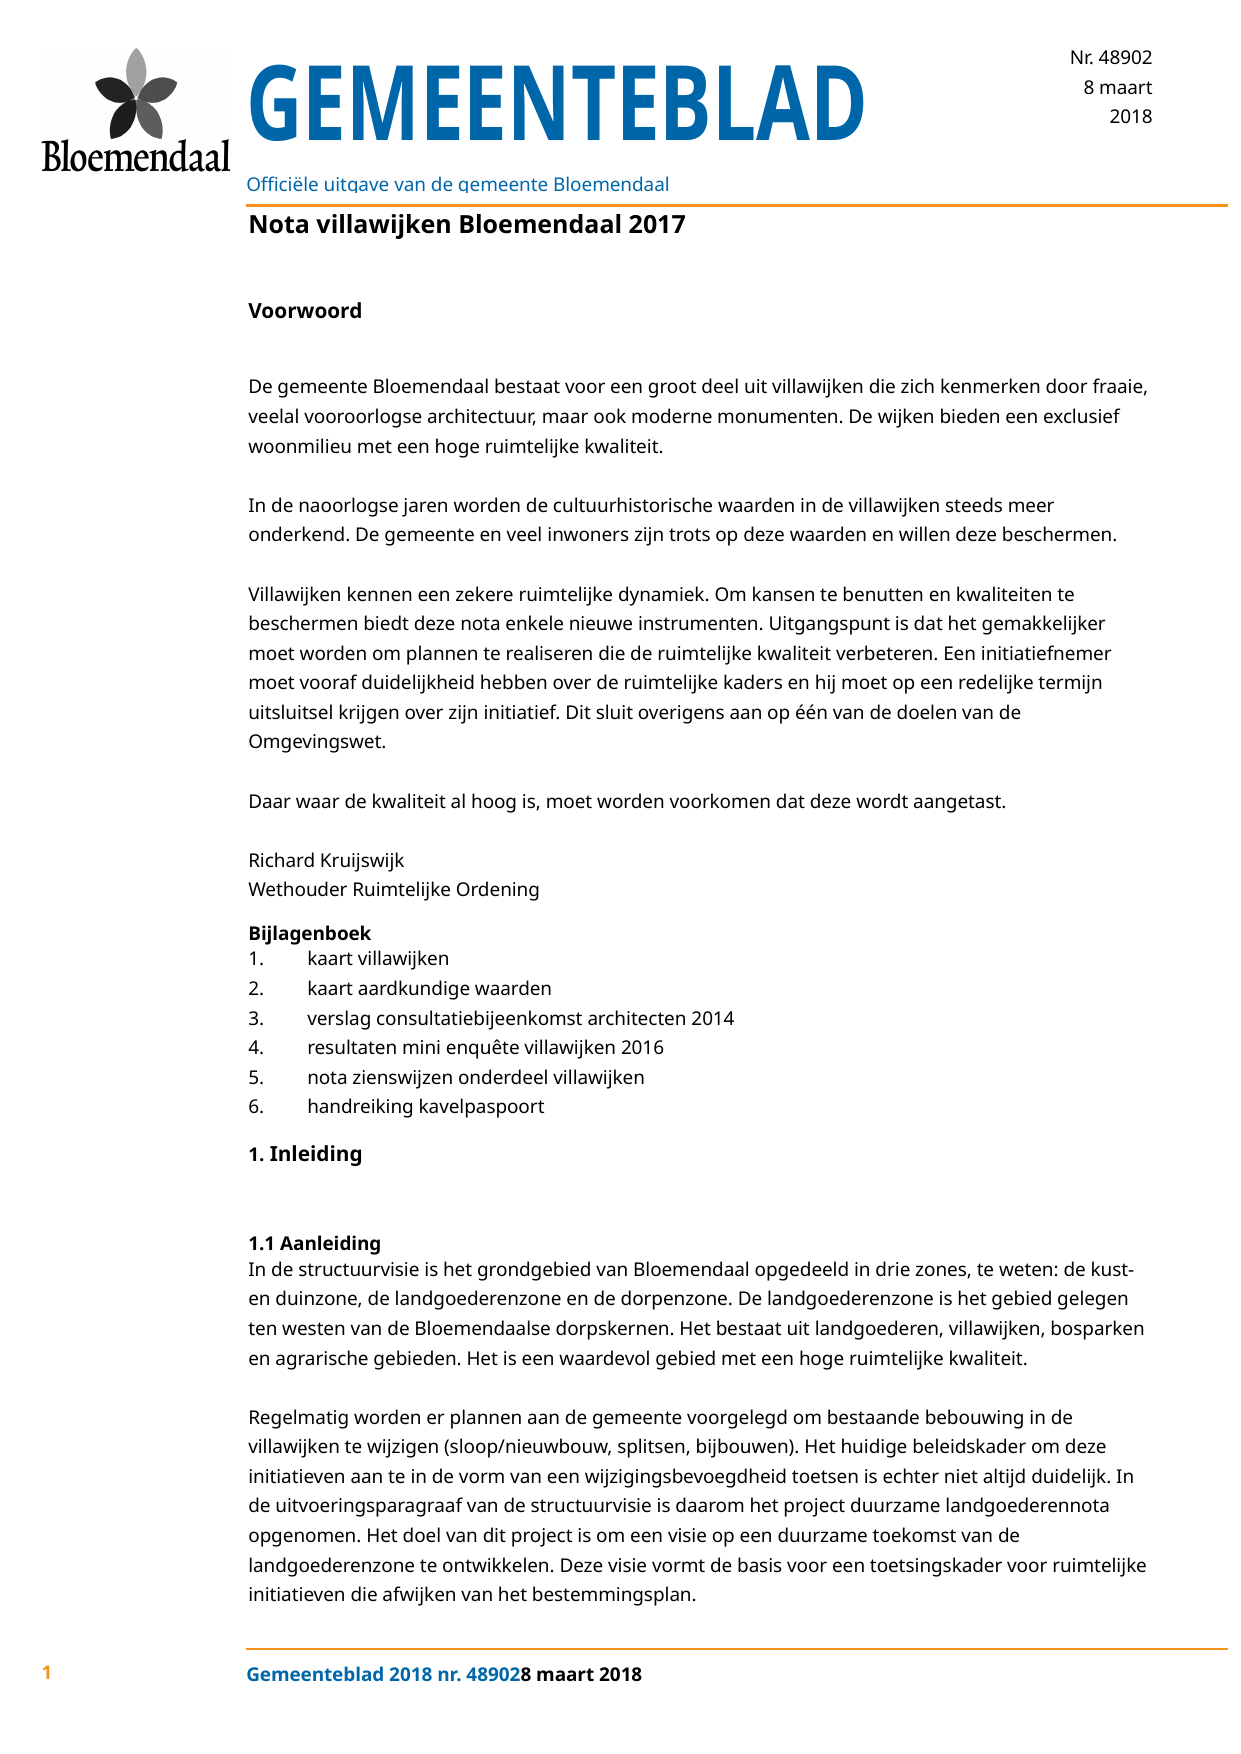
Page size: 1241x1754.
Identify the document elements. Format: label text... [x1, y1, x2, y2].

list kaart villawijken [248, 946, 1152, 971]
text In de structuurvisie is het grondgebied van Bloemendaal opgedeeld in drie zones, te weten: de kust- en duinzone, de landgoederenzone en de dorpenzone. De landgoederenzone is het gebied gelegen ten westen van de Bloemendaalse dorpskernen. Het bestaat uit landgoederen, villawijken, bosparken en agrarische gebieden. Het is een waardevol gebied met een hoge ruimtelijke kwaliteit. [248, 1256, 1152, 1371]
picture [41, 47, 231, 172]
text Regelmatig worden er plannen aan de gemeente voorgelegd om bestaande bebouwing in de villawijken te wijzigen (sloop/nieuwbouw, splitsen, bijbouwen). Het huidige beleidskader om deze initiatieven aan te in de vorm van een wijzigingsbevoegdheid toetsen is echter niet altijd duidelijk. In de uitvoeringsparagraaf van de structuurvisie is daarom het project duurzame landgoederennota opgenomen. Het doel van dit project is om een visie op een duurzame toekomst van de landgoederenzone te ontwikkelen. Deze visie vormt de basis voor een toetsingskader voor ruimtelijke initiatieven die afwijken van het bestemmingsplan. [248, 1404, 1152, 1607]
text Richard Kruijswijk [248, 847, 1152, 873]
text Daar waar de kwaliteit al hoog is, moet worden voorkomen dat deze wordt aangetast. [248, 788, 1152, 814]
list verslag consultatiebijeenkomst architecten 2014 [248, 1005, 1152, 1030]
text Bijlagenboek [248, 920, 1152, 946]
list handreiking kavelpaspoort [248, 1093, 1152, 1119]
text Villawijken kennen een zekere ruimtelijke dynamiek. Om kansen te benutten en kwaliteiten te beschermen biedt deze nota enkele nieuwe instrumenten. Uitgangspunt is dat het gemakkelijker moet worden om plannen te realiseren die de ruimtelijke kwaliteit verbeteren. Een initiatiefnemer moet vooraf duidelijkheid hebben over de ruimtelijke kaders en hij moet op een redelijke termijn uitsluitsel krijgen over zijn initiatief. Dit sluit overigens aan op één van de doelen van de Omgevingswet. [248, 581, 1152, 754]
text De gemeente Bloemendaal bestaat voor een groot deel uit villawijken die zich kenmerken door fraaie, veelal vooroorlogse architectuur, maar ook moderne monumenten. De wijken bieden een exclusief woonmilieu met een hoge ruimtelijke kwaliteit. [248, 374, 1152, 459]
list kaart aardkundige waarden [248, 975, 1152, 1001]
text Nota villawijken Bloemendaal 2017 [248, 207, 1152, 241]
text In de naoorlogse jaren worden de cultuurhistorische waarden in de villawijken steeds meer onderkend. De gemeente en veel inwoners zijn trots op deze waarden en willen deze beschermen. [248, 492, 1152, 547]
text 1. Inleiding [248, 1139, 1152, 1167]
text 1.1 Aanleiding [248, 1230, 1152, 1256]
list resultaten mini enquête villawijken 2016 [248, 1034, 1152, 1060]
text Voorwoord [248, 296, 1152, 324]
list nota zienswijzen onderdeel villawijken [248, 1064, 1152, 1089]
text Wethouder Ruimtelijke Ordening [248, 877, 1152, 902]
